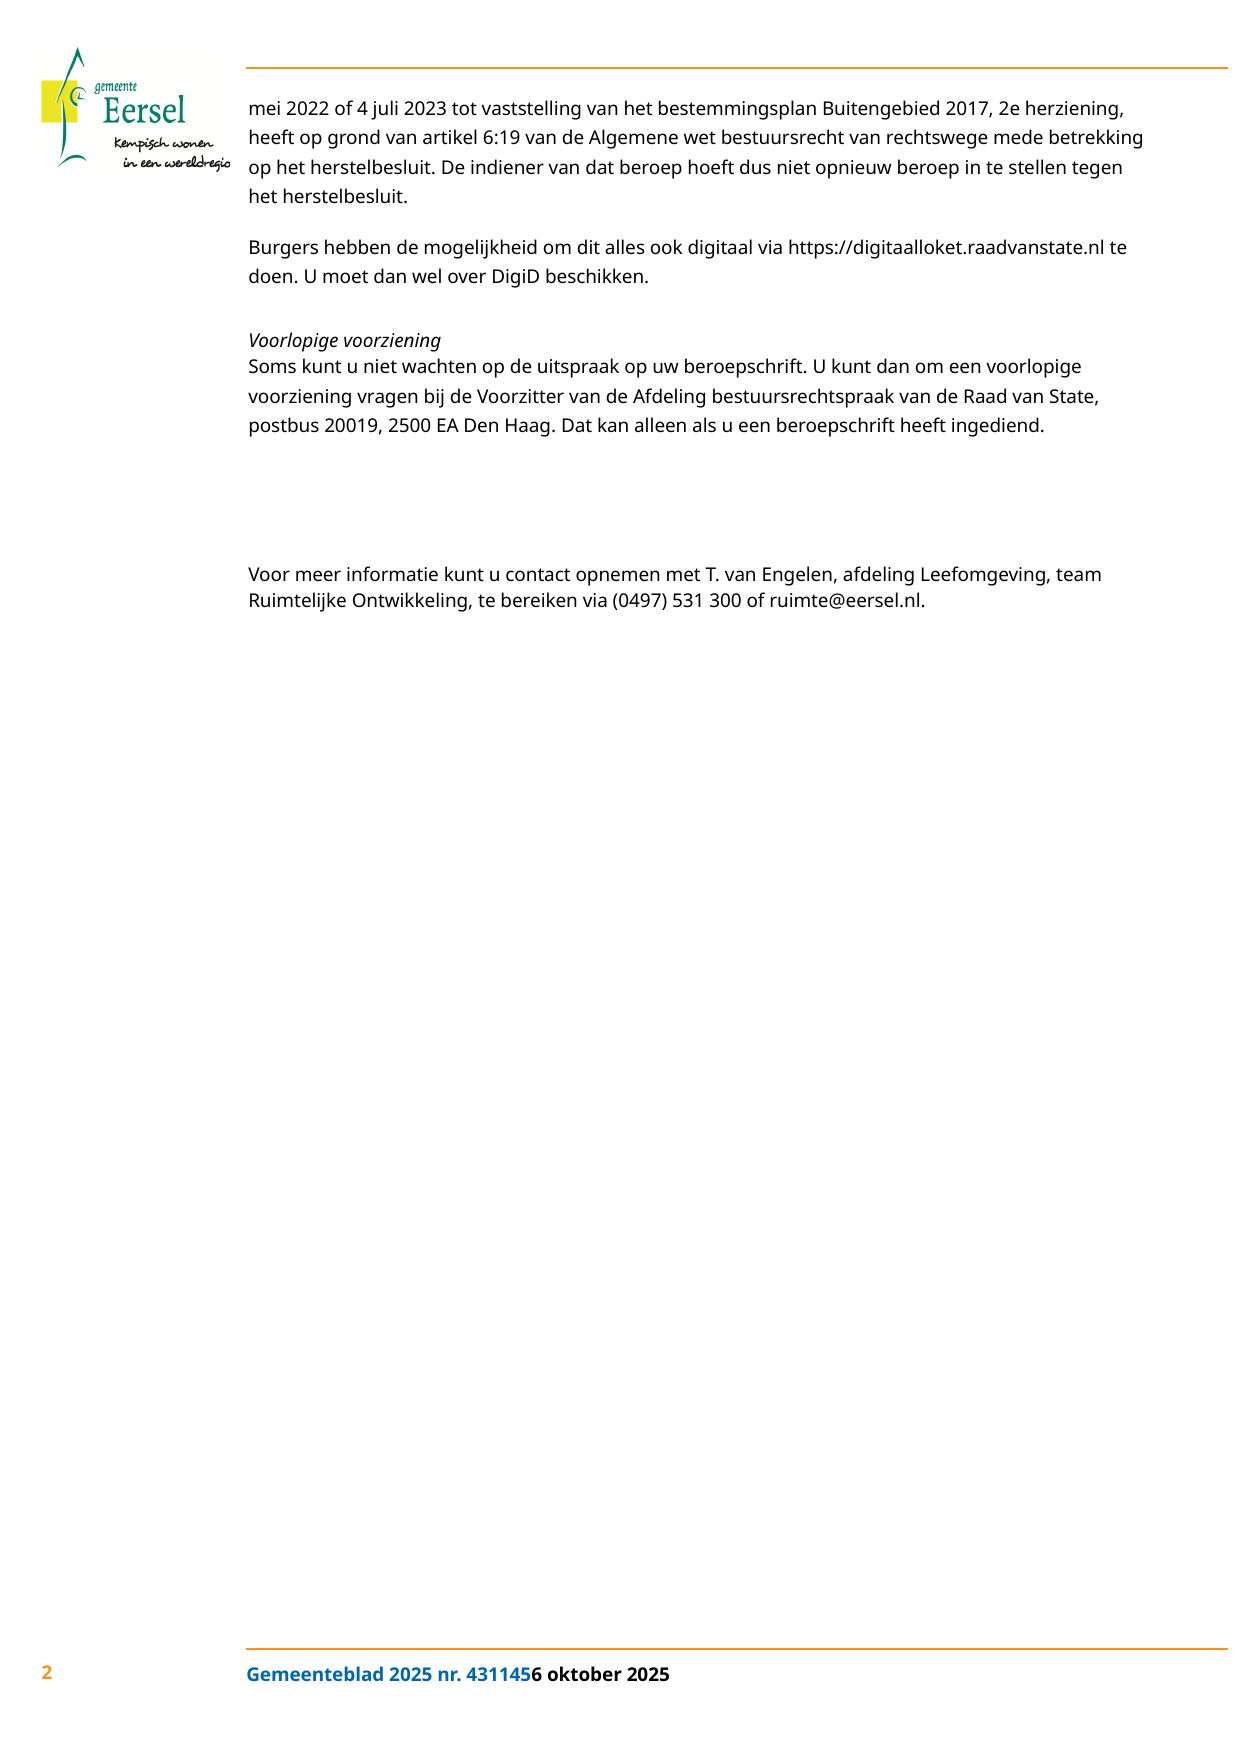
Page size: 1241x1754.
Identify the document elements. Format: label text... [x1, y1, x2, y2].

text mei 2022 of 4 juli 2023 tot vaststelling van het bestemmingsplan Buitengebied 2017, 2e herziening, heeft op grond van artikel 6:19 van de Algemene wet bestuursrecht van rechtswege mede betrekking op het herstelbesluit. De indiener van dat beroep hoeft dus niet opnieuw beroep in te stellen tegen het herstelbesluit. [248, 95, 1152, 209]
text Voorlopige voorziening [248, 327, 1152, 353]
picture [41, 47, 231, 172]
text Burgers hebben de mogelijkheid om dit alles ook digitaal via https://digitaalloket.raadvanstate.nl te doen. U moet dan wel over DigiD beschikken. [248, 234, 1152, 289]
text Voor meer informatie kunt u contact opnemen met T. van Engelen, afdeling Leefomgeving, team Ruimtelijke Ontwikkeling, te bereiken via (0497) 531 300 of ruimte@eersel.nl. [248, 561, 1152, 612]
text Soms kunt u niet wachten op de uitspraak op uw beroepschrift. U kunt dan om een voorlopige voorziening vragen bij de Voorzitter van de Afdeling bestuursrechtspraak van de Raad van State, postbus 20019, 2500 EA Den Haag. Dat kan alleen als u een beroepschrift heeft ingediend. [248, 353, 1152, 438]
